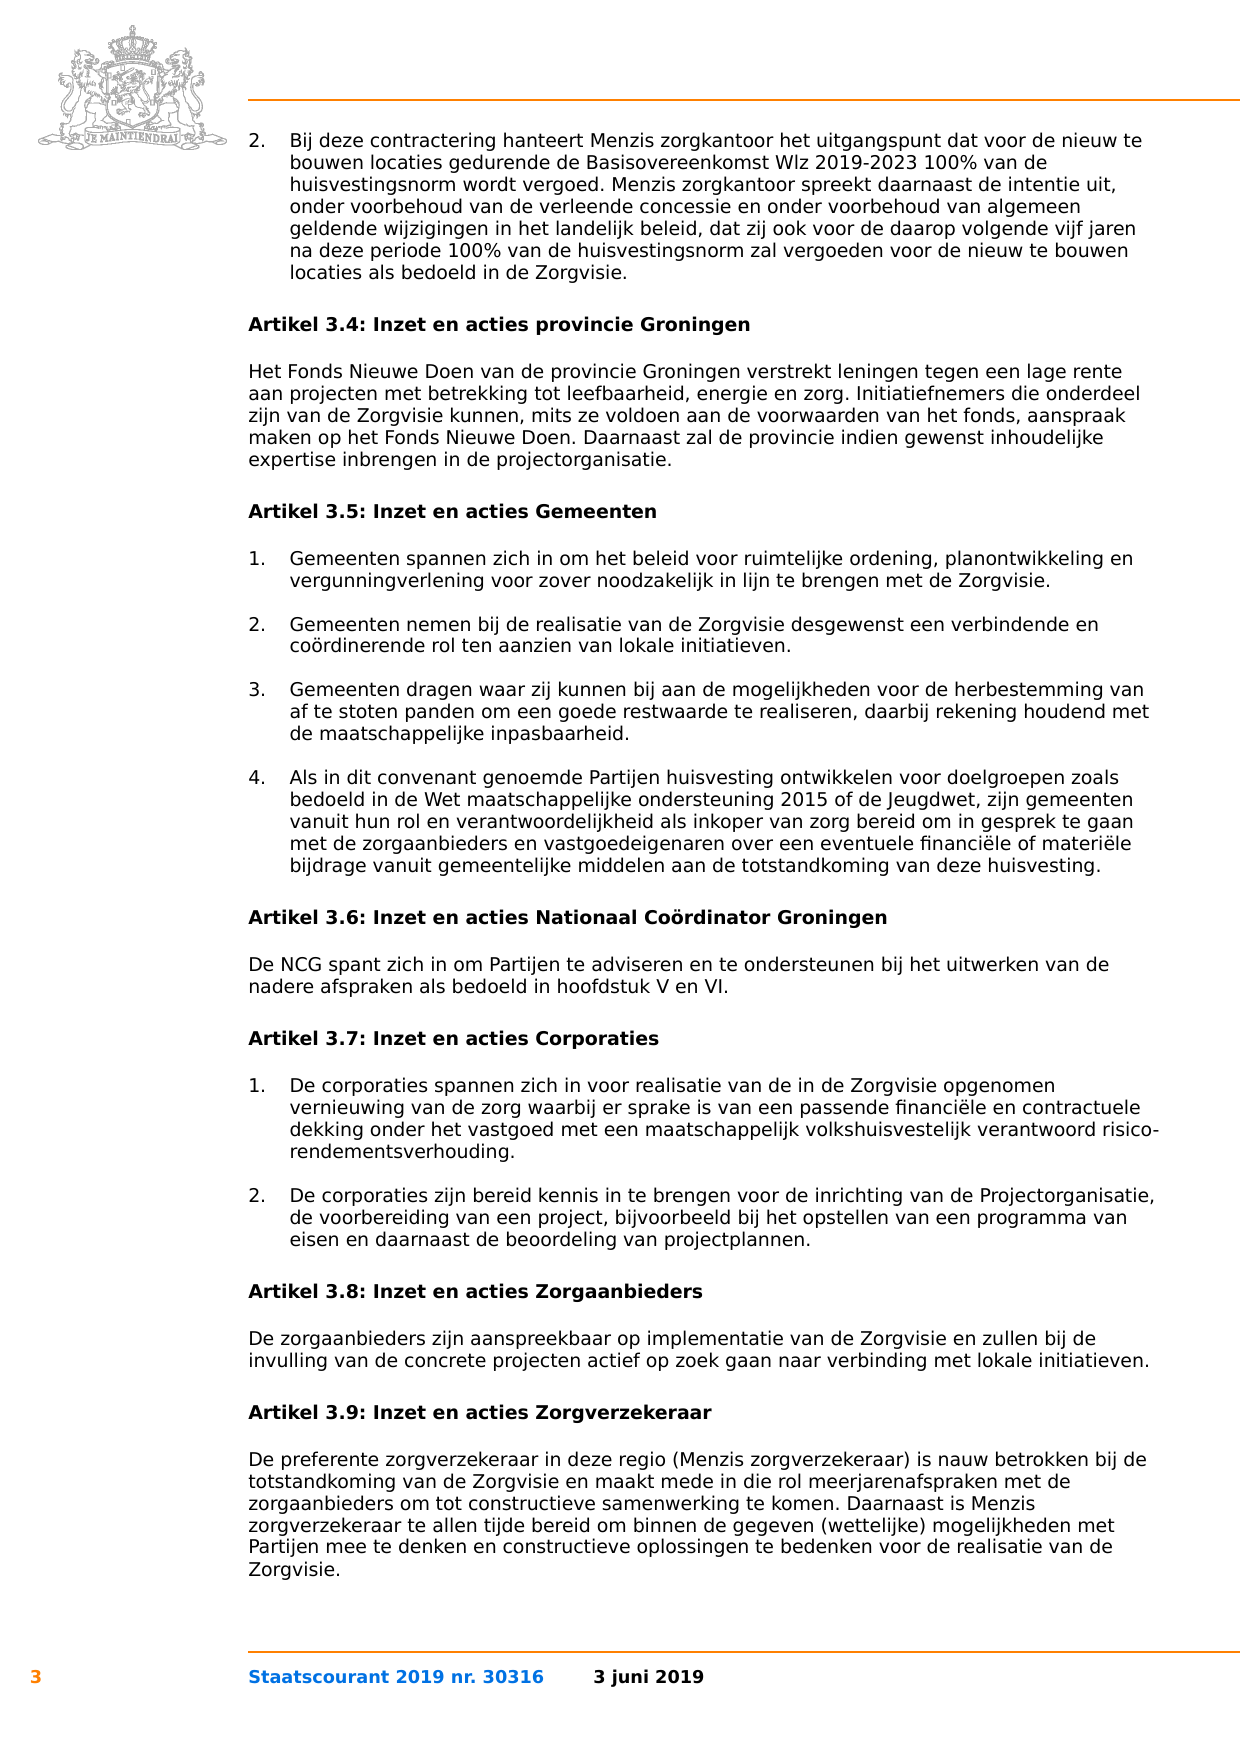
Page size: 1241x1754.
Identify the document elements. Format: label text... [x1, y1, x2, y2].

text De zorgaanbieders zijn aanspreekbaar op implementatie van de Zorgvisie en zullen bij de invulling van de concrete projecten actief op zoek gaan naar verbinding met lokale initiatieven. [248, 1328, 1163, 1372]
subtitle Artikel 3.8: Inzet en acties Zorgaanbieders [248, 1281, 1163, 1303]
text 1. Gemeenten spannen zich in om het beleid voor ruimtelijke ordening, planontwikkeling en vergunningverlening voor zover noodzakelijk in lijn te brengen met de Zorgvisie. [248, 548, 1163, 592]
text De NCG spant zich in om Partijen te adviseren en te ondersteunen bij het uitwerken van de nadere afspraken als bedoeld in hoofdstuk V en VI. [248, 954, 1163, 998]
picture [38, 25, 227, 150]
subtitle Artikel 3.4: Inzet en acties provincie Groningen [248, 314, 1163, 336]
subtitle Artikel 3.9: Inzet en acties Zorgverzekeraar [248, 1402, 1163, 1423]
text 3. Gemeenten dragen waar zij kunnen bij aan de mogelijkheden voor de herbestemming van af te stoten panden om een goede restwaarde te realiseren, daarbij rekening houdend met de maatschappelijke inpasbaarheid. [248, 679, 1163, 745]
text Het Fonds Nieuwe Doen van de provincie Groningen verstrekt leningen tegen een lage rente aan projecten met betrekking tot leefbaarheid, energie en zorg. Initiatiefnemers die onderdeel zijn van de Zorgvisie kunnen, mits ze voldoen aan de voorwaarden van het fonds, aanspraak maken op het Fonds Nieuwe Doen. Daarnaast zal de provincie indien gewenst inhoudelijke expertise inbrengen in de projectorganisatie. [248, 361, 1163, 471]
text 4. Als in dit convenant genoemde Partijen huisvesting ontwikkelen voor doelgroepen zoals bedoeld in de Wet maatschappelijke ondersteuning 2015 of de Jeugdwet, zijn gemeenten vanuit hun rol en verantwoordelijkheid als inkoper van zorg bereid om in gesprek te gaan met de zorgaanbieders en vastgoedeigenaren over een eventuele financiële of materiële bijdrage vanuit gemeentelijke middelen aan de totstandkoming van deze huisvesting. [248, 767, 1163, 877]
text 2. Bij deze contractering hanteert Menzis zorgkantoor het uitgangspunt dat voor de nieuw te bouwen locaties gedurende de Basisovereenkomst Wlz 2019-2023 100% van de huisvestingsnorm wordt vergoed. Menzis zorgkantoor spreekt daarnaast de intentie uit, onder voorbehoud van de verleende concessie en onder voorbehoud van algemeen geldende wijzigingen in het landelijk beleid, dat zij ook voor de daarop volgende vijf jaren na deze periode 100% van de huisvestingsnorm zal vergoeden voor de nieuw te bouwen locaties als bedoeld in de Zorgvisie. [248, 130, 1163, 284]
text 2. De corporaties zijn bereid kennis in te brengen voor de inrichting van de Projectorganisatie, de voorbereiding van een project, bijvoorbeeld bij het opstellen van een programma van eisen en daarnaast de beoordeling van projectplannen. [248, 1185, 1163, 1251]
subtitle Artikel 3.6: Inzet en acties Nationaal Coördinator Groningen [248, 907, 1163, 929]
text 1. De corporaties spannen zich in voor realisatie van de in de Zorgvisie opgenomen vernieuwing van de zorg waarbij er sprake is van een passende financiële en contractuele dekking onder het vastgoed met een maatschappelijk volkshuisvestelijk verantwoord risico-rendementsverhouding. [248, 1075, 1163, 1163]
subtitle Artikel 3.7: Inzet en acties Corporaties [248, 1028, 1163, 1050]
text De preferente zorgverzekeraar in deze regio (Menzis zorgverzekeraar) is nauw betrokken bij de totstandkoming van de Zorgvisie en maakt mede in die rol meerjarenafspraken met de zorgaanbieders om tot constructieve samenwerking te komen. Daarnaast is Menzis zorgverzekeraar te allen tijde bereid om binnen de gegeven (wettelijke) mogelijkheden met Partijen mee te denken en constructieve oplossingen te bedenken voor de realisatie van de Zorgvisie. [248, 1448, 1163, 1580]
text 2. Gemeenten nemen bij de realisatie van de Zorgvisie desgewenst een verbindende en coördinerende rol ten aanzien van lokale initiatieven. [248, 613, 1163, 657]
subtitle Artikel 3.5: Inzet en acties Gemeenten [248, 501, 1163, 523]
